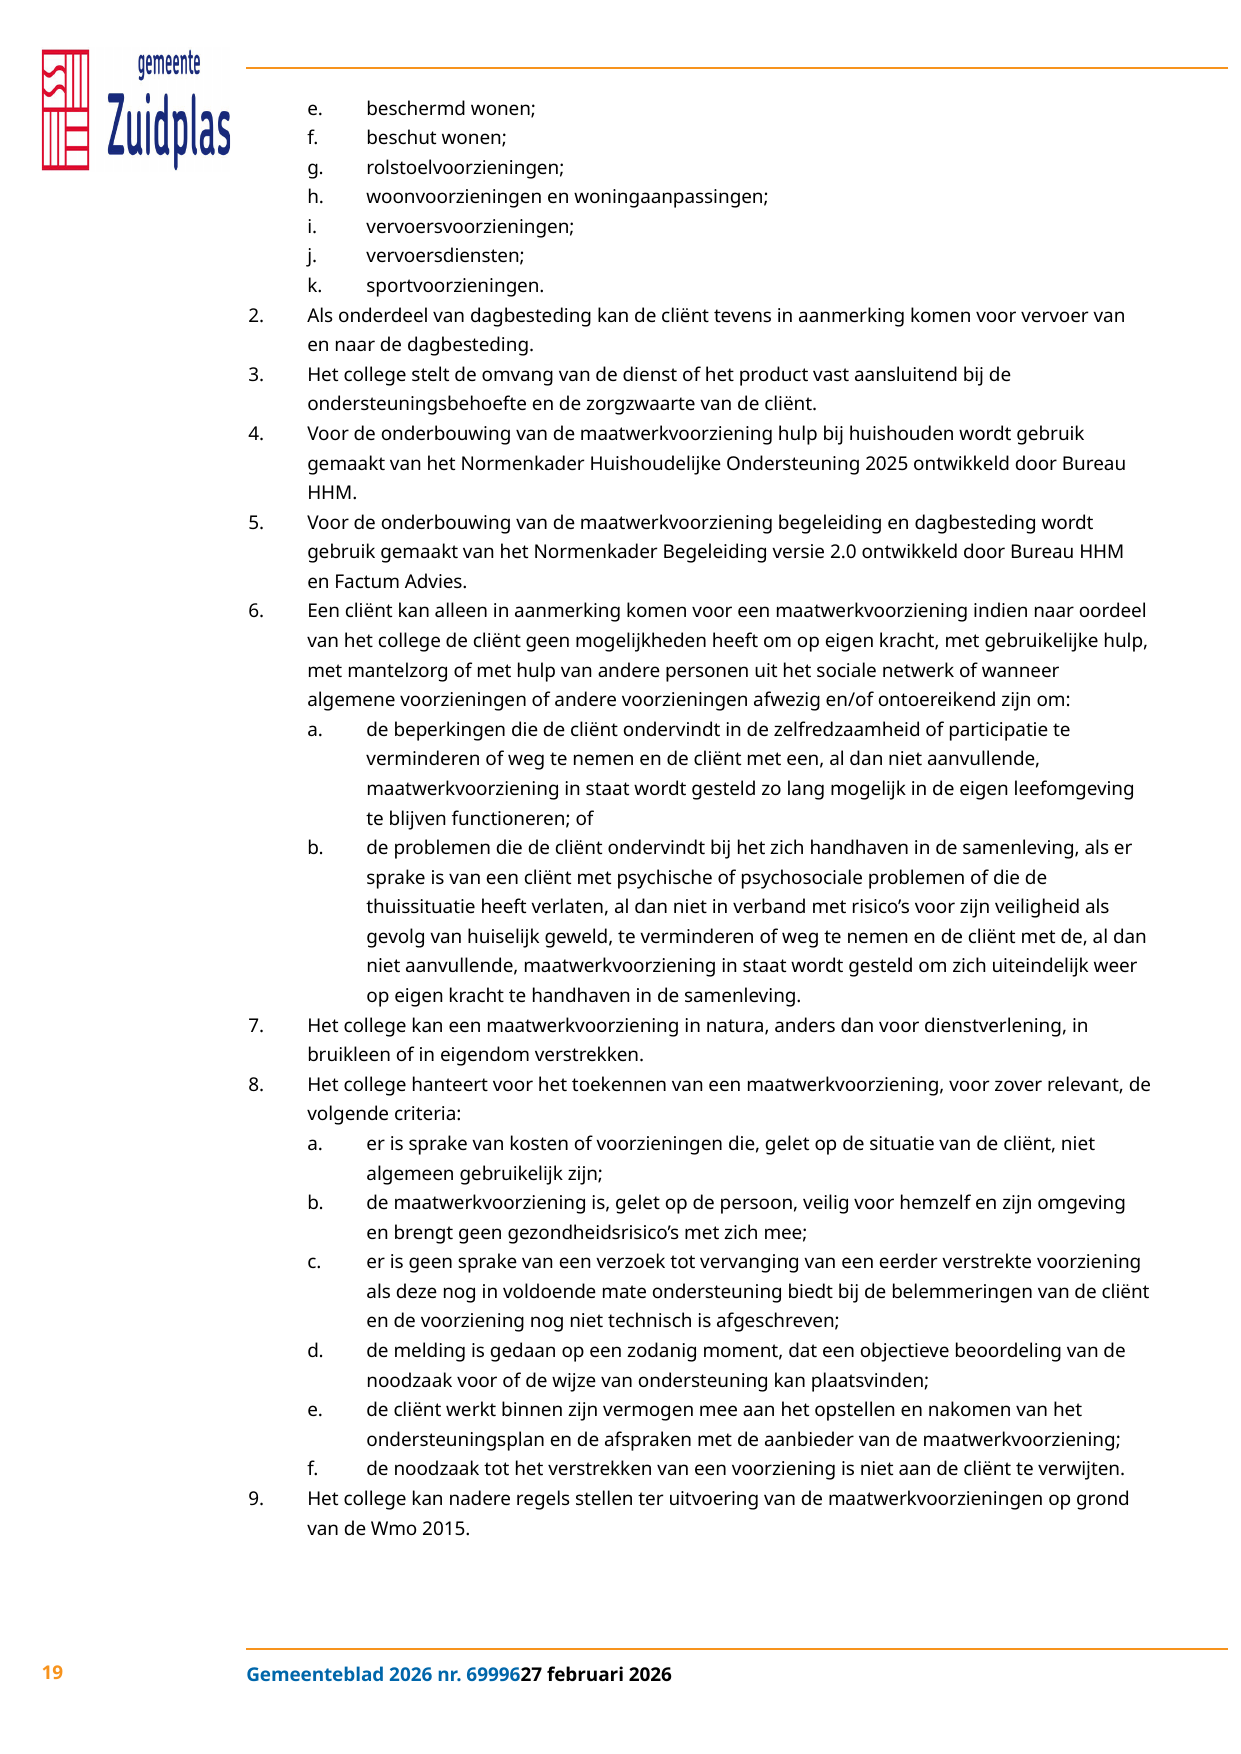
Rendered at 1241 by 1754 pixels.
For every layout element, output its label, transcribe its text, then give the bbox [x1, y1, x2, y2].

list de melding is gedaan op een zodanig moment, dat een objectieve beoordeling van de noodzaak voor of de wijze van ondersteuning kan plaatsvinden; [307, 1337, 1152, 1393]
list de problemen die de cliënt ondervindt bij het zich handhaven in de samenleving, als er sprake is van een cliënt met psychische of psychosociale problemen of die de thuissituatie heeft verlaten, al dan niet in verband met risico’s voor zijn veiligheid als gevolg van huiselijk geweld, te verminderen of weg te nemen en de cliënt met de, al dan niet aanvullende, maatwerkvoorziening in staat wordt gesteld om zich uiteindelijk weer op eigen kracht te handhaven in de samenleving. [307, 834, 1152, 1008]
list de maatwerkvoorziening is, gelet op de persoon, veilig voor hemzelf en zijn omgeving en brengt geen gezondheidsrisico’s met zich mee; [307, 1189, 1152, 1245]
list Voor de onderbouwing van de maatwerkvoorziening hulp bij huishouden wordt gebruik gemaakt van het Normenkader Huishoudelijke Ondersteuning 2025 ontwikkeld door Bureau HHM. [248, 420, 1152, 505]
list beschut wonen; [307, 124, 1152, 150]
list sportvoorzieningen. [307, 272, 1152, 298]
list beschermd wonen; [307, 95, 1152, 121]
list Het college stelt de omvang van de dienst of het product vast aansluitend bij de ondersteuningsbehoefte en de zorgzwaarte van de cliënt. [248, 361, 1152, 416]
list de cliënt werkt binnen zijn vermogen mee aan het opstellen en nakomen van het ondersteuningsplan en de afspraken met de aanbieder van de maatwerkvoorziening; [307, 1396, 1152, 1452]
list er is geen sprake van een verzoek tot vervanging van een eerder verstrekte voorziening als deze nog in voldoende mate ondersteuning biedt bij de belemmeringen van de cliënt en de voorziening nog niet technisch is afgeschreven; [307, 1248, 1152, 1333]
list rolstoelvoorzieningen; [307, 154, 1152, 180]
list Een cliënt kan alleen in aanmerking komen voor een maatwerkvoorziening indien naar oordeel van het college de cliënt geen mogelijkheden heeft om op eigen kracht, met gebruikelijke hulp, met mantelzorg of met hulp van andere personen uit het sociale netwerk of wanneer algemene voorzieningen of andere voorzieningen afwezig en/of ontoereikend zijn om: [248, 598, 1152, 712]
list vervoersdiensten; [307, 243, 1152, 268]
list de beperkingen die de cliënt ondervindt in de zelfredzaamheid of participatie te verminderen of weg te nemen en de cliënt met een, al dan niet aanvullende, maatwerkvoorziening in staat wordt gesteld zo lang mogelijk in de eigen leefomgeving te blijven functioneren; of [307, 716, 1152, 831]
list er is sprake van kosten of voorzieningen die, gelet op de situatie van de cliënt, niet algemeen gebruikelijk zijn; [307, 1130, 1152, 1186]
list Het college kan nadere regels stellen ter uitvoering van de maatwerkvoorzieningen op grond van de Wmo 2015. [248, 1485, 1152, 1541]
list de noodzaak tot het verstrekken van een voorziening is niet aan de cliënt te verwijten. [307, 1456, 1152, 1481]
list vervoersvoorzieningen; [307, 213, 1152, 239]
list Als onderdeel van dagbesteding kan de cliënt tevens in aanmerking komen voor vervoer van en naar de dagbesteding. [248, 302, 1152, 357]
list Voor de onderbouwing van de maatwerkvoorziening begeleiding en dagbesteding wordt gebruik gemaakt van het Normenkader Begeleiding versie 2.0 ontwikkeld door Bureau HHM en Factum Advies. [248, 509, 1152, 594]
picture [41, 47, 231, 172]
list Het college hanteert voor het toekennen van een maatwerkvoorziening, voor zover relevant, de volgende criteria: [248, 1071, 1152, 1126]
list woonvoorzieningen en woningaanpassingen; [307, 183, 1152, 209]
list Het college kan een maatwerkvoorziening in natura, anders dan voor dienstverlening, in bruikleen of in eigendom verstrekken. [248, 1012, 1152, 1067]
